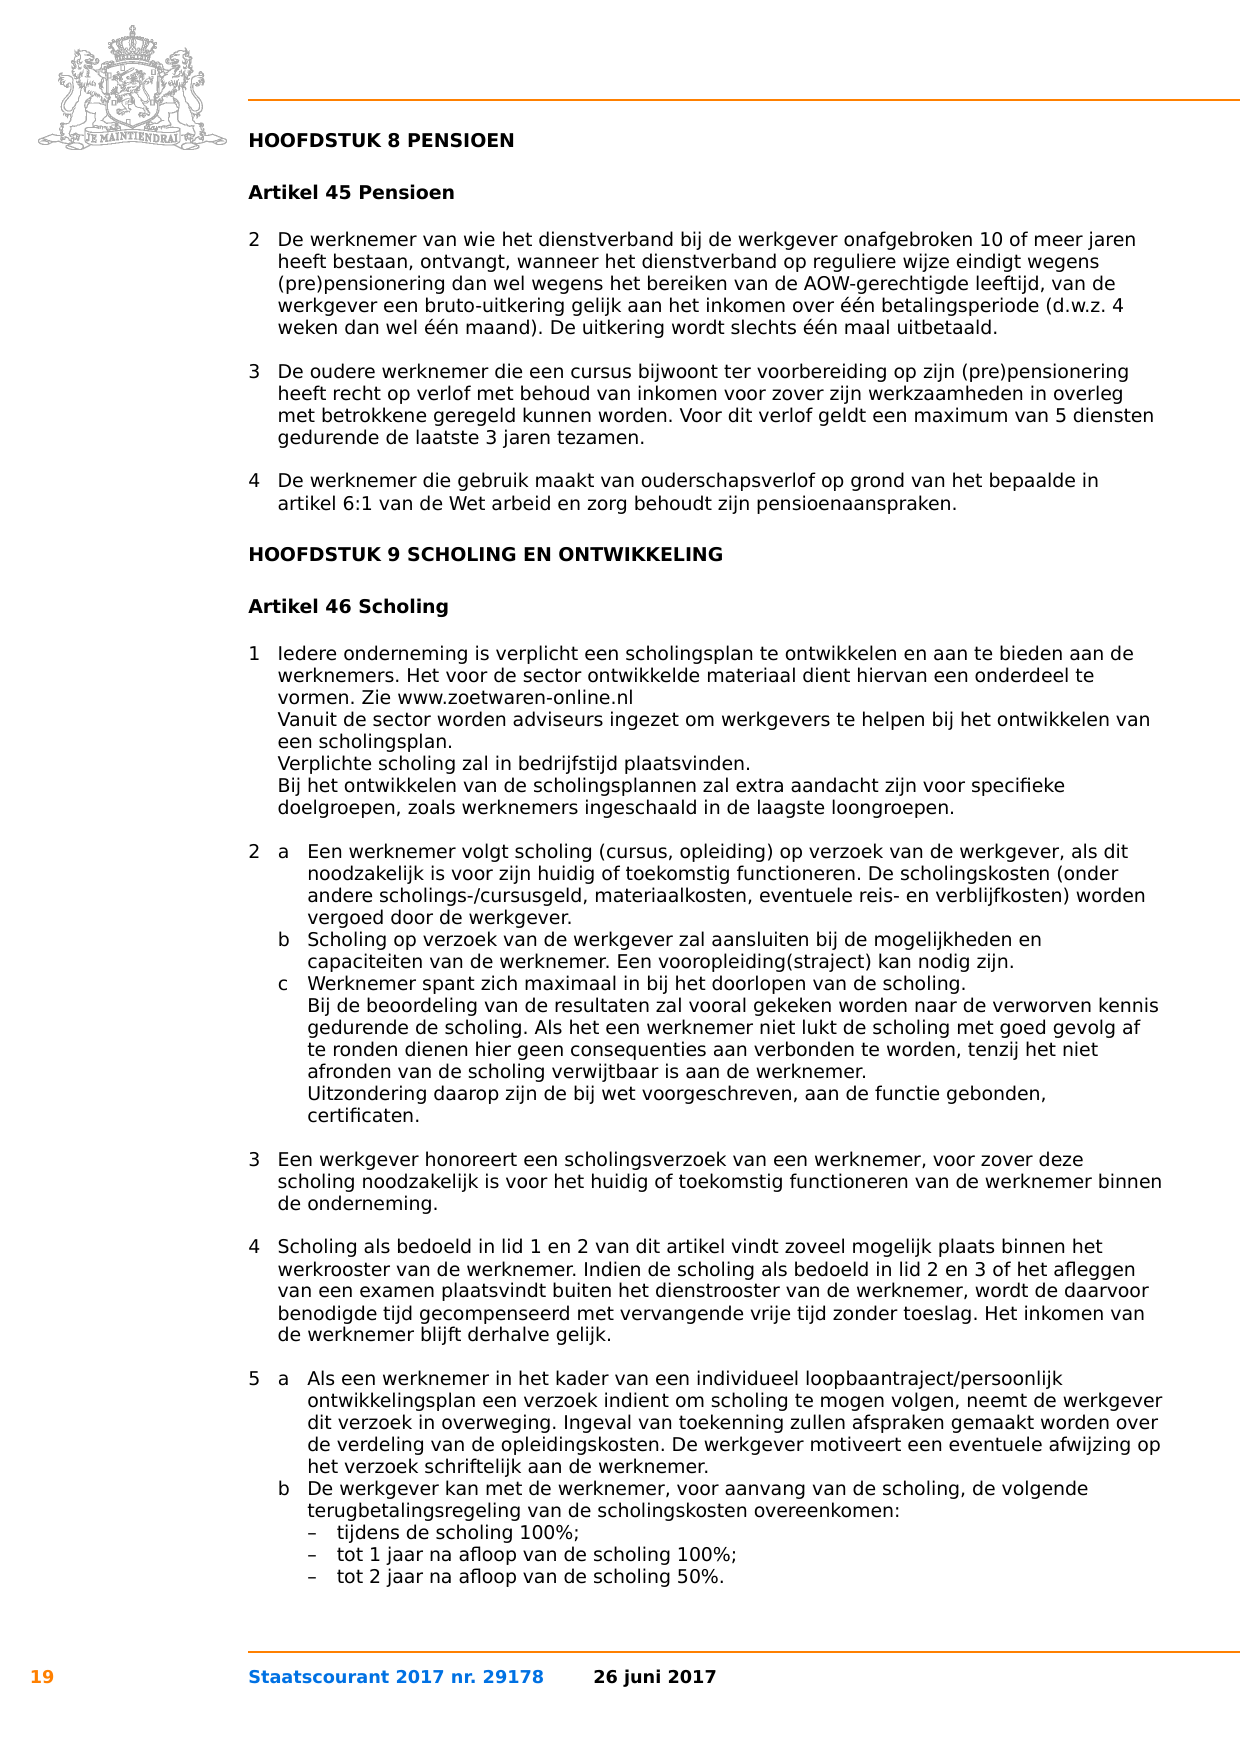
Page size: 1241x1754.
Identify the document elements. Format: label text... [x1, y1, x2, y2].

subtitle HOOFDSTUK 9 SCHOLING EN ONTWIKKELING [248, 544, 1163, 566]
text c Werknemer spant zich maximaal in bij het doorlopen van de scholing. [278, 973, 1163, 995]
text – tot 1 jaar na afloop van de scholing 100%; [307, 1544, 1163, 1566]
text 4 Scholing als bedoeld in lid 1 en 2 van dit artikel vindt zoveel mogelijk plaats binnen het werkrooster van de werknemer. Indien de scholing als bedoeld in lid 2 en 3 of het afleggen van een examen plaatsvindt buiten het dienstrooster van de werknemer, wordt de daarvoor benodigde tijd gecompenseerd met vervangende vrije tijd zonder toeslag. Het inkomen van de werknemer blijft derhalve gelijk. [248, 1236, 1163, 1346]
text 2 De werknemer van wie het dienstverband bij de werkgever onafgebroken 10 of meer jaren heeft bestaan, ontvangt, wanneer het dienstverband op reguliere wijze eindigt wegens (pre)pensionering dan wel wegens het bereiken van de AOW-gerechtigde leeftijd, van de werkgever een bruto-uitkering gelijk aan het inkomen over één betalingsperiode (d.w.z. 4 weken dan wel één maand). De uitkering wordt slechts één maal uitbetaald. [248, 229, 1163, 339]
subtitle Artikel 46 Scholing [248, 596, 1163, 618]
text 3 De oudere werknemer die een cursus bijwoont ter voorbereiding op zijn (pre)pensionering heeft recht op verlof met behoud van inkomen voor zover zijn werkzaamheden in overleg met betrokkene geregeld kunnen worden. Voor dit verlof geldt een maximum van 5 diensten gedurende de laatste 3 jaren tezamen. [248, 361, 1163, 448]
text b De werkgever kan met de werknemer, voor aanvang van de scholing, de volgende terugbetalingsregeling van de scholingskosten overeenkomen: [278, 1478, 1163, 1522]
text Uitzondering daarop zijn de bij wet voorgeschreven, aan de functie gebonden, certificaten. [307, 1083, 1163, 1127]
text 1 Iedere onderneming is verplicht een scholingsplan te ontwikkelen en aan te bieden aan de werknemers. Het voor de sector ontwikkelde materiaal dient hiervan een onderdeel te vormen. Zie www.zoetwaren-online.nl [248, 643, 1163, 709]
text 2 a Een werknemer volgt scholing (cursus, opleiding) op verzoek van de werkgever, als dit noodzakelijk is voor zijn huidig of toekomstig functioneren. De scholingskosten (onder andere scholings-/cursusgeld, materiaalkosten, eventuele reis- en verblijfkosten) worden vergoed door de werkgever. [248, 841, 1163, 929]
text Bij het ontwikkelen van de scholingsplannen zal extra aandacht zijn voor specifieke doelgroepen, zoals werknemers ingeschaald in de laagste loongroepen. [277, 775, 1163, 819]
text 4 De werknemer die gebruik maakt van ouderschapsverlof op grond van het bepaalde in artikel 6:1 van de Wet arbeid en zorg behoudt zijn pensioenaanspraken. [248, 470, 1163, 514]
text Vanuit de sector worden adviseurs ingezet om werkgevers te helpen bij het ontwikkelen van een scholingsplan. [277, 709, 1163, 753]
text – tot 2 jaar na afloop van de scholing 50%. [307, 1566, 1163, 1588]
subtitle HOOFDSTUK 8 PENSIOEN [248, 130, 1163, 152]
text Verplichte scholing zal in bedrijfstijd plaatsvinden. [277, 753, 1163, 775]
text – tijdens de scholing 100%; [307, 1522, 1163, 1544]
text b Scholing op verzoek van de werkgever zal aansluiten bij de mogelijkheden en capaciteiten van de werknemer. Een vooropleiding(straject) kan nodig zijn. [278, 929, 1163, 973]
subtitle Artikel 45 Pensioen [248, 182, 1163, 204]
text 3 Een werkgever honoreert een scholingsverzoek van een werknemer, voor zover deze scholing noodzakelijk is voor het huidig of toekomstig functioneren van de werknemer binnen de onderneming. [248, 1149, 1163, 1214]
picture [38, 25, 227, 150]
text 5 a Als een werknemer in het kader van een individueel loopbaantraject/persoonlijk ontwikkelingsplan een verzoek indient om scholing te mogen volgen, neemt de werkgever dit verzoek in overweging. Ingeval van toekenning zullen afspraken gemaakt worden over de verdeling van de opleidingskosten. De werkgever motiveert een eventuele afwijzing op het verzoek schriftelijk aan de werknemer. [248, 1368, 1163, 1478]
text Bij de beoordeling van de resultaten zal vooral gekeken worden naar de verworven kennis gedurende de scholing. Als het een werknemer niet lukt de scholing met goed gevolg af te ronden dienen hier geen consequenties aan verbonden te worden, tenzij het niet afronden van de scholing verwijtbaar is aan de werknemer. [307, 995, 1163, 1083]
